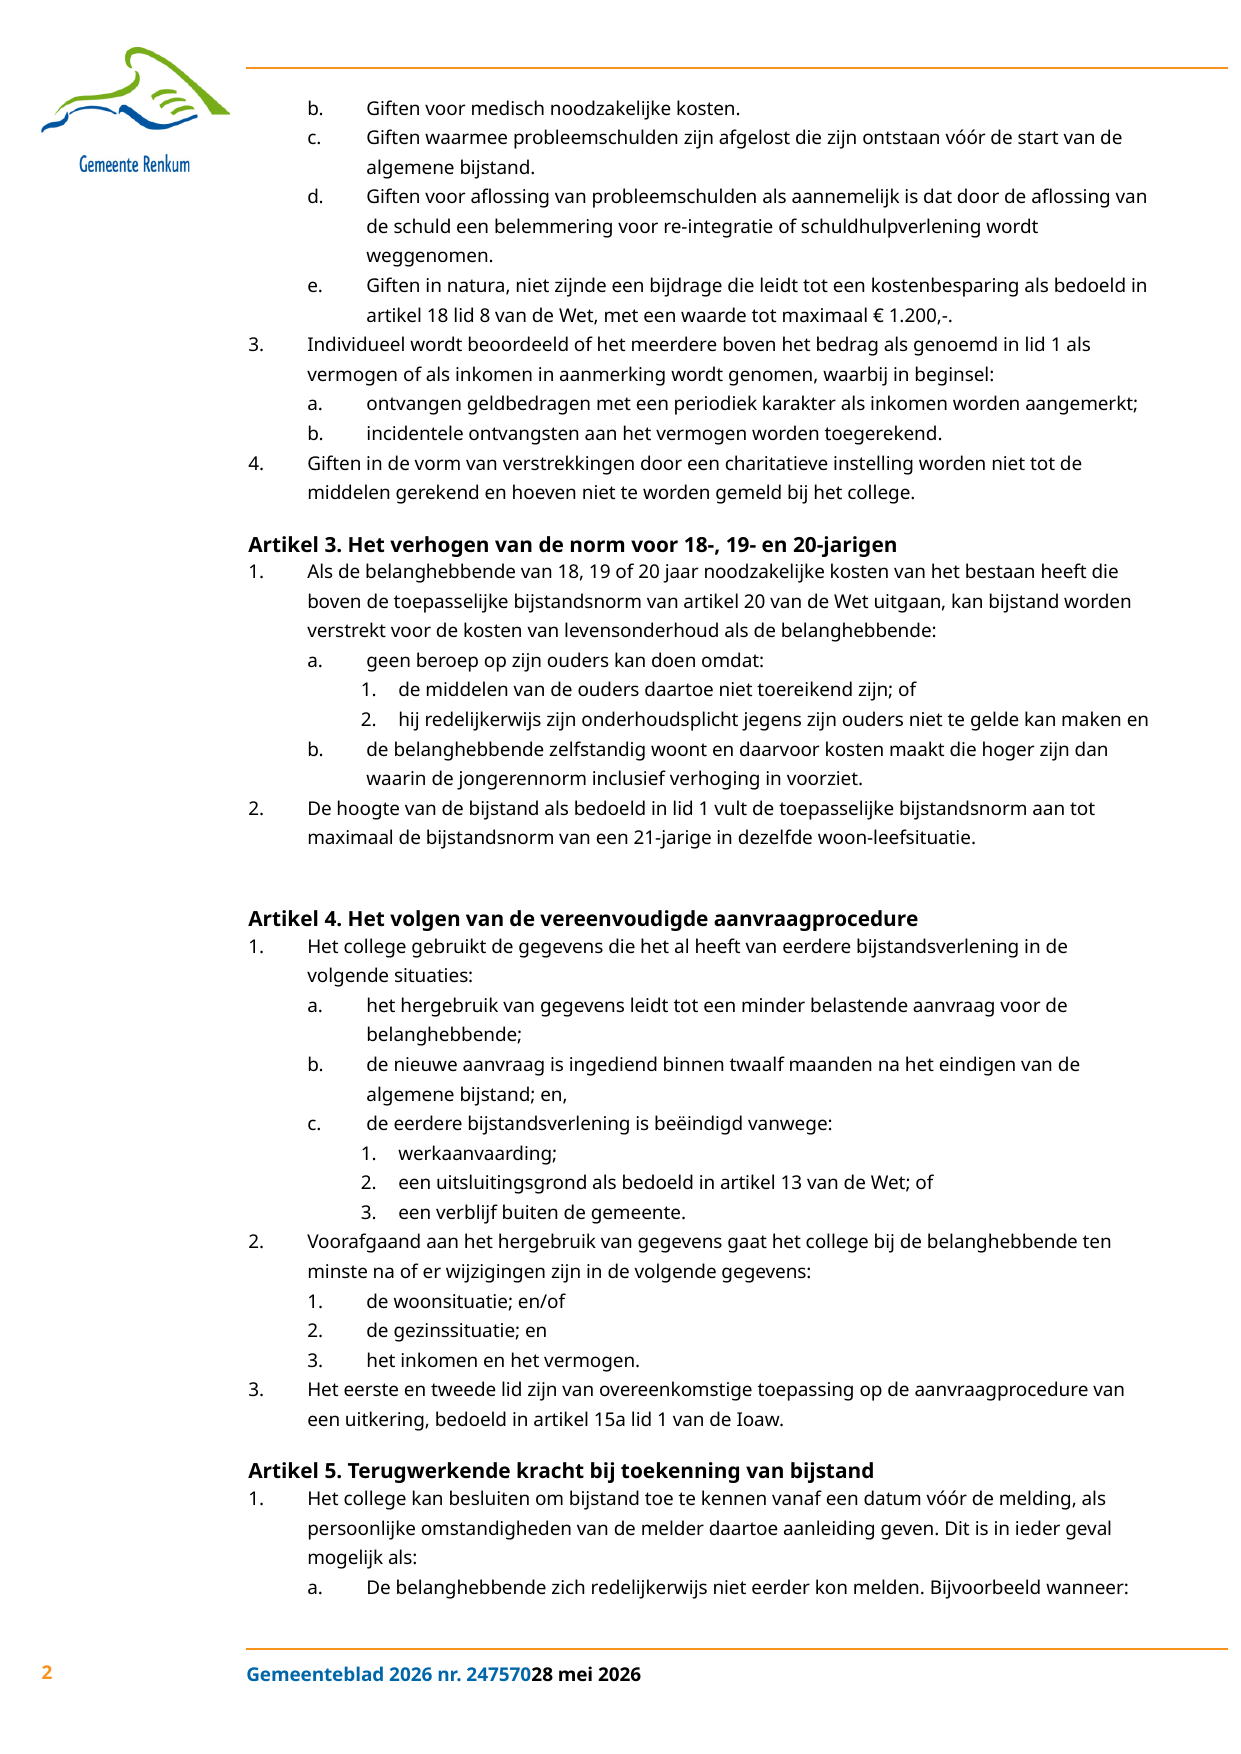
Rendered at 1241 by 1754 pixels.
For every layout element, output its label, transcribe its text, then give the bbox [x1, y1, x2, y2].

list Het eerste en tweede lid zijn van overeenkomstige toepassing op de aanvraagprocedure van een uitkering, bedoeld in artikel 15a lid 1 van de Ioaw. [248, 1377, 1152, 1432]
list werkaanvaarding; [361, 1140, 1152, 1166]
list de middelen van de ouders daartoe niet toereikend zijn; of [361, 677, 1152, 702]
list de belanghebbende zelfstandig woont en daarvoor kosten maakt die hoger zijn dan waarin de jongerennorm inclusief verhoging in voorziet. [307, 736, 1152, 791]
text Artikel 5. Terugwerkende kracht bij toekenning van bijstand [248, 1457, 1152, 1485]
list Giften voor aflossing van probleemschulden als aannemelijk is dat door de aflossing van de schuld een belemmering voor re-integratie of schuldhulpverlening wordt weggenomen. [307, 183, 1152, 268]
list Het college kan besluiten om bijstand toe te kennen vanaf een datum vóór de melding, als persoonlijke omstandigheden van de melder daartoe aanleiding geven. Dit is in ieder geval mogelijk als: [248, 1485, 1152, 1570]
list de eerdere bijstandsverlening is beëindigd vanwege: [307, 1110, 1152, 1136]
list Giften voor medisch noodzakelijke kosten. [307, 95, 1152, 121]
list de gezinssituatie; en [307, 1317, 1152, 1343]
list incidentele ontvangsten aan het vermogen worden toegerekend. [307, 420, 1152, 446]
list hij redelijkerwijs zijn onderhoudsplicht jegens zijn ouders niet te gelde kan maken en [361, 706, 1152, 732]
list Het college gebruikt de gegevens die het al heeft van eerdere bijstandsverlening in de volgende situaties: [248, 933, 1152, 988]
list Voorafgaand aan het hergebruik van gegevens gaat het college bij de belanghebbende ten minste na of er wijzigingen zijn in de volgende gegevens: [248, 1229, 1152, 1284]
list het hergebruik van gegevens leidt tot een minder belastende aanvraag voor de belanghebbende; [307, 992, 1152, 1047]
list De hoogte van de bijstand als bedoeld in lid 1 vult de toepasselijke bijstandsnorm aan tot maximaal de bijstandsnorm van een 21-jarige in dezelfde woon-leefsituatie. [248, 795, 1152, 850]
list een verblijf buiten de gemeente. [361, 1199, 1152, 1225]
list De belanghebbende zich redelijkerwijs niet eerder kon melden. Bijvoorbeeld wanneer: [307, 1574, 1152, 1599]
list Giften in de vorm van verstrekkingen door een charitatieve instelling worden niet tot de middelen gerekend en hoeven niet te worden gemeld bij het college. [248, 450, 1152, 505]
text Artikel 3. Het verhogen van de norm voor 18-, 19- en 20-jarigen [248, 530, 1152, 558]
list een uitsluitingsgrond als bedoeld in artikel 13 van de Wet; of [361, 1169, 1152, 1195]
list Giften in natura, niet zijnde een bijdrage die leidt tot een kostenbesparing als bedoeld in artikel 18 lid 8 van de Wet, met een waarde tot maximaal € 1.200,-. [307, 272, 1152, 328]
list Giften waarmee probleemschulden zijn afgelost die zijn ontstaan vóór de start van de algemene bijstand. [307, 124, 1152, 180]
list de nieuwe aanvraag is ingediend binnen twaalf maanden na het eindigen van de algemene bijstand; en, [307, 1051, 1152, 1107]
list ontvangen geldbedragen met een periodiek karakter als inkomen worden aangemerkt; [307, 391, 1152, 416]
list de woonsituatie; en/of [307, 1288, 1152, 1314]
list Als de belanghebbende van 18, 19 of 20 jaar noodzakelijke kosten van het bestaan heeft die boven de toepasselijke bijstandsnorm van artikel 20 van de Wet uitgaan, kan bijstand worden verstrekt voor de kosten van levensonderhoud als de belanghebbende: [248, 558, 1152, 643]
list het inkomen en het vermogen. [307, 1347, 1152, 1373]
picture [41, 47, 231, 172]
list geen beroep op zijn ouders kan doen omdat: [307, 647, 1152, 673]
list Individueel wordt beoordeeld of het meerdere boven het bedrag als genoemd in lid 1 als vermogen of als inkomen in aanmerking wordt genomen, waarbij in beginsel: [248, 331, 1152, 387]
text Artikel 4. Het volgen van de vereenvoudigde aanvraagprocedure [248, 904, 1152, 933]
